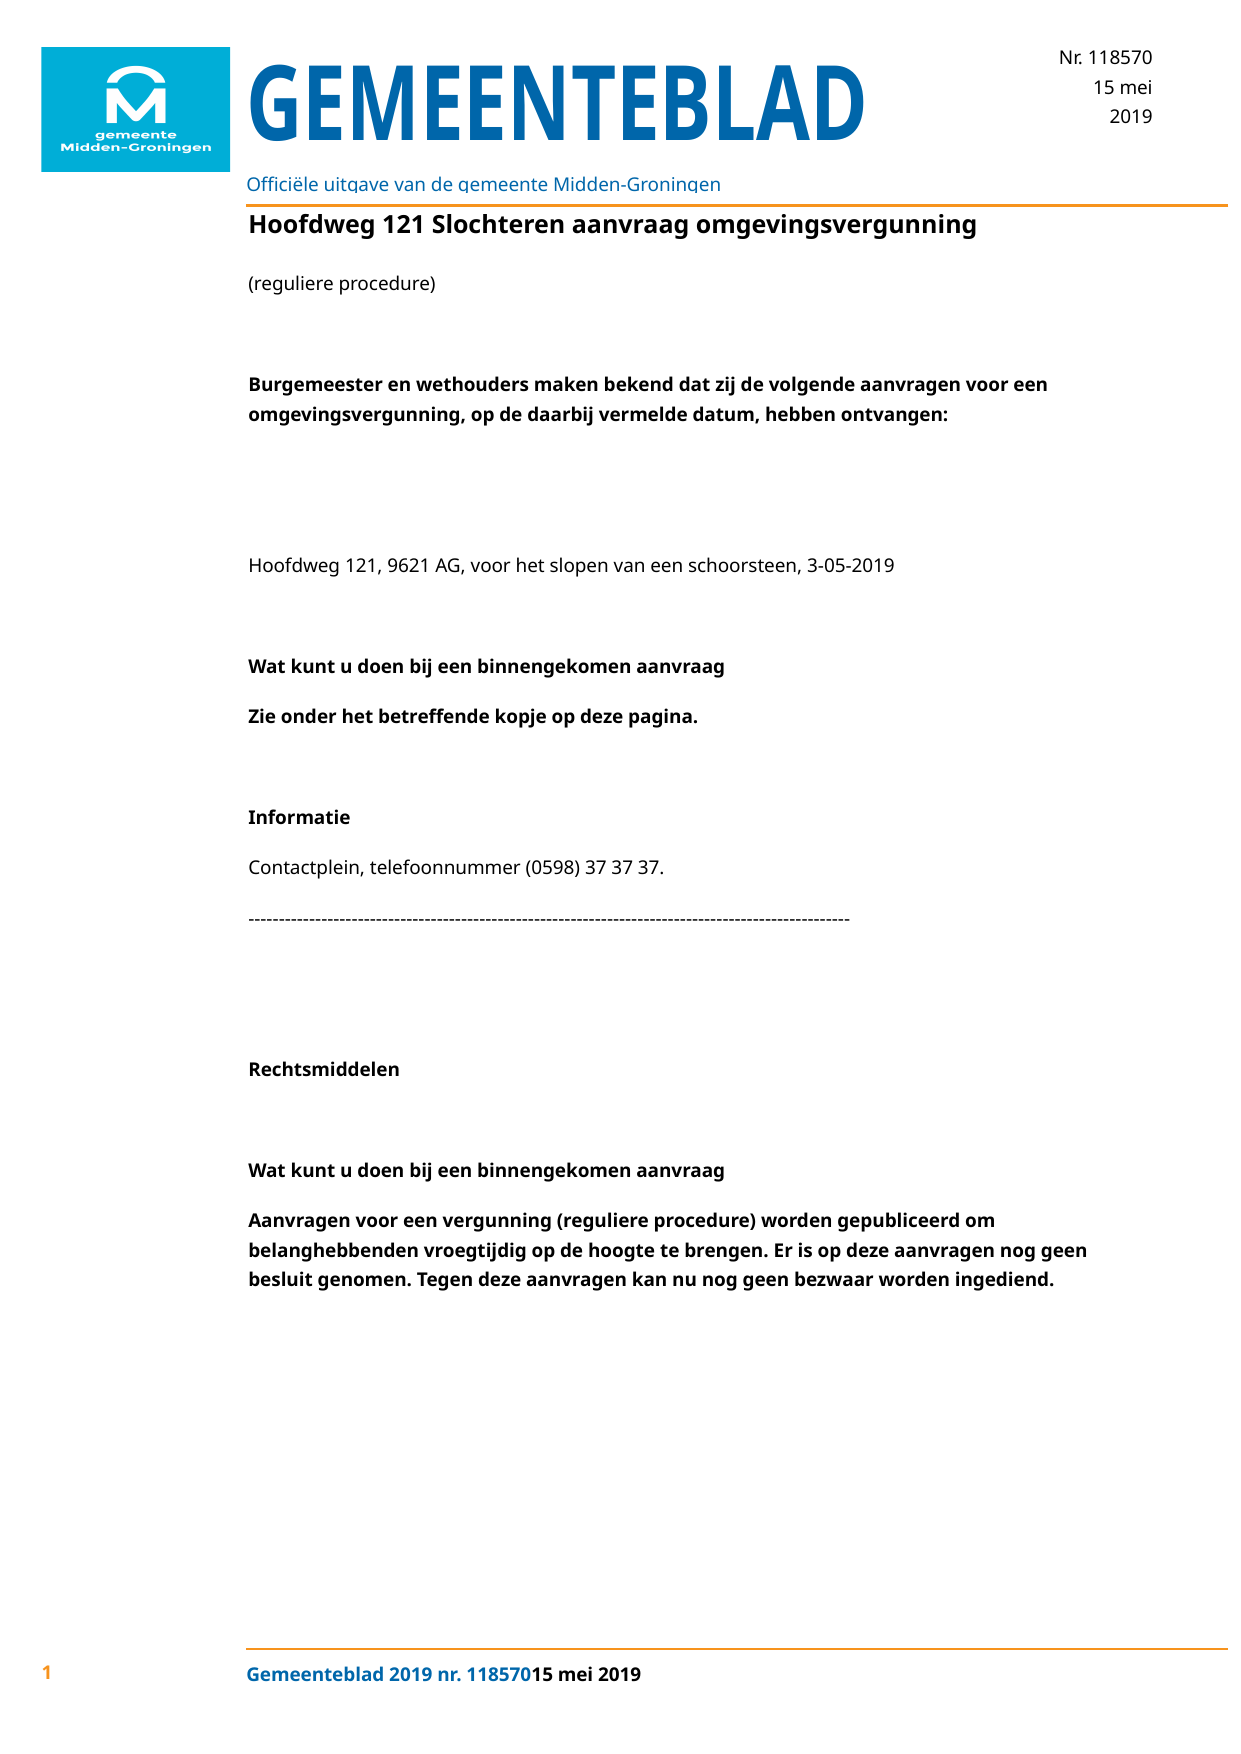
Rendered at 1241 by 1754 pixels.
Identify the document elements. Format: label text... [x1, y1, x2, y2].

text --------------------------------------------------------------------------------------------------- [248, 905, 1152, 931]
text Informatie [248, 804, 1152, 830]
text Aanvragen voor een vergunning (reguliere procedure) worden gepubliceerd om belanghebbenden vroegtijdig op de hoogte te brengen. Er is op deze aanvragen nog geen besluit genomen. Tegen deze aanvragen kan nu nog geen bezwaar worden ingediend. [248, 1207, 1152, 1292]
picture [107, 89, 165, 122]
text Burgemeester en wethouders maken bekend dat zij de volgende aanvragen voor een omgevingsvergunning, op de daarbij vermelde datum, hebben ontvangen: [248, 371, 1152, 426]
text Rechtsmiddelen [248, 1056, 1152, 1082]
text Wat kunt u doen bij een binnengekomen aanvraag [248, 1157, 1152, 1183]
text Wat kunt u doen bij een binnengekomen aanvraag [248, 653, 1152, 678]
text Hoofdweg 121, 9621 AG, voor het slopen van een schoorsteen, 3-05-2019 [248, 552, 1152, 578]
text Zie onder het betreffende kopje op deze pagina. [248, 703, 1152, 729]
picture [108, 66, 164, 82]
text (reguliere procedure) [248, 270, 1152, 296]
picture [184, 146, 190, 153]
text Hoofdweg 121 Slochteren aanvraag omgevingsvergunning [248, 207, 1152, 241]
text Contactplein, telefoonnummer (0598) 37 37 37. [248, 854, 1152, 880]
